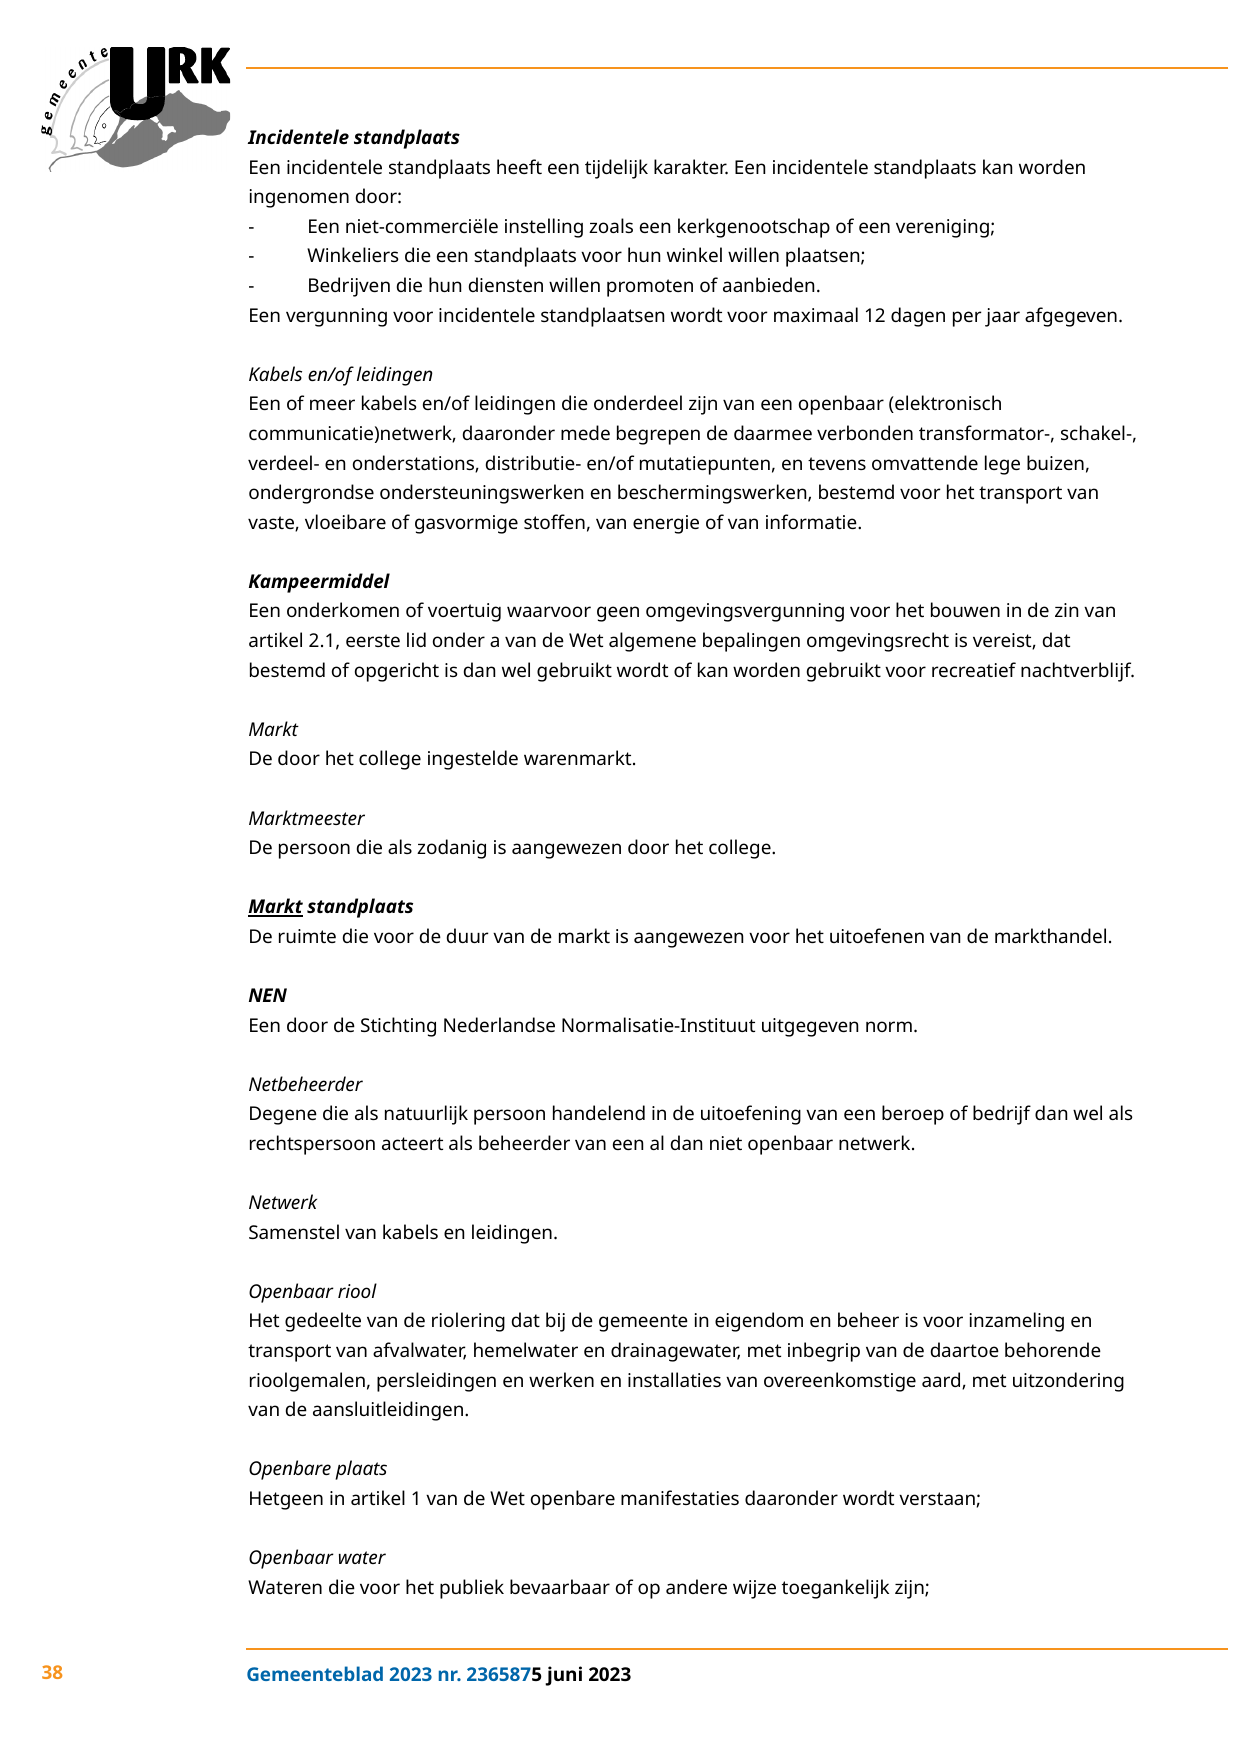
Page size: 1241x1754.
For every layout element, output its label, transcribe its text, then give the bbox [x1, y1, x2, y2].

text Openbaar water [248, 1544, 1152, 1570]
list Winkeliers die een standplaats voor hun winkel willen plaatsen; [248, 243, 1152, 268]
text Netbeheerder [248, 1071, 1152, 1097]
text Hetgeen in artikel 1 van de Wet openbare manifestaties daaronder wordt verstaan; [248, 1485, 1152, 1511]
text Incidentele standplaats [248, 124, 1152, 150]
text De persoon die als zodanig is aangewezen door het college. [248, 834, 1152, 860]
text Marktmeester [248, 805, 1152, 831]
text Openbare plaats [248, 1456, 1152, 1481]
text Degene die als natuurlijk persoon handelend in de uitoefening van een beroep of bedrijf dan wel als rechtspersoon acteert als beheerder van een al dan niet openbaar netwerk. [248, 1101, 1152, 1156]
text NEN [248, 982, 1152, 1008]
text Een incidentele standplaats heeft een tijdelijk karakter. Een incidentele standplaats kan worden ingenomen door: [248, 154, 1152, 209]
text Een vergunning voor incidentele standplaatsen wordt voor maximaal 12 dagen per jaar afgegeven. [248, 302, 1152, 328]
text Markt standplaats [248, 893, 1152, 919]
text Een door de Stichting Nederlandse Normalisatie-Instituut uitgegeven norm. [248, 1012, 1152, 1038]
list Een niet-commerciële instelling zoals een kerkgenootschap of een vereniging; [248, 213, 1152, 239]
text De ruimte die voor de duur van de markt is aangewezen voor het uitoefenen van de markthandel. [248, 923, 1152, 949]
text Het gedeelte van de riolering dat bij de gemeente in eigendom en beheer is voor inzameling en transport van afvalwater, hemelwater en drainagewater, met inbegrip van de daartoe behorende rioolgemalen, persleidingen en werken en installaties van overeenkomstige aard, met uitzondering van de aansluitleidingen. [248, 1308, 1152, 1422]
text Kabels en/of leidingen [248, 361, 1152, 387]
picture [41, 47, 231, 172]
text Kampeermiddel [248, 568, 1152, 594]
text Een of meer kabels en/of leidingen die onderdeel zijn van een openbaar (elektronisch communicatie)netwerk, daaronder mede begrepen de daarmee verbonden transformator-, schakel-, verdeel- en onderstations, distributie- en/of mutatiepunten, en tevens omvattende lege buizen, ondergrondse ondersteuningswerken en beschermingswerken, bestemd voor het transport van vaste, vloeibare of gasvormige stoffen, van energie of van informatie. [248, 391, 1152, 535]
text Netwerk [248, 1189, 1152, 1215]
text De door het college ingestelde warenmarkt. [248, 746, 1152, 771]
text Openbaar riool [248, 1278, 1152, 1304]
text Wateren die voor het publiek bevaarbaar of op andere wijze toegankelijk zijn; [248, 1574, 1152, 1600]
list Bedrijven die hun diensten willen promoten of aanbieden. [248, 272, 1152, 298]
text Markt [248, 716, 1152, 742]
text Een onderkomen of voertuig waarvoor geen omgevingsvergunning voor het bouwen in de zin van artikel 2.1, eerste lid onder a van de Wet algemene bepalingen omgevingsrecht is vereist, dat bestemd of opgericht is dan wel gebruikt wordt of kan worden gebruikt voor recreatief nachtverblijf. [248, 598, 1152, 683]
text Samenstel van kabels en leidingen. [248, 1219, 1152, 1245]
